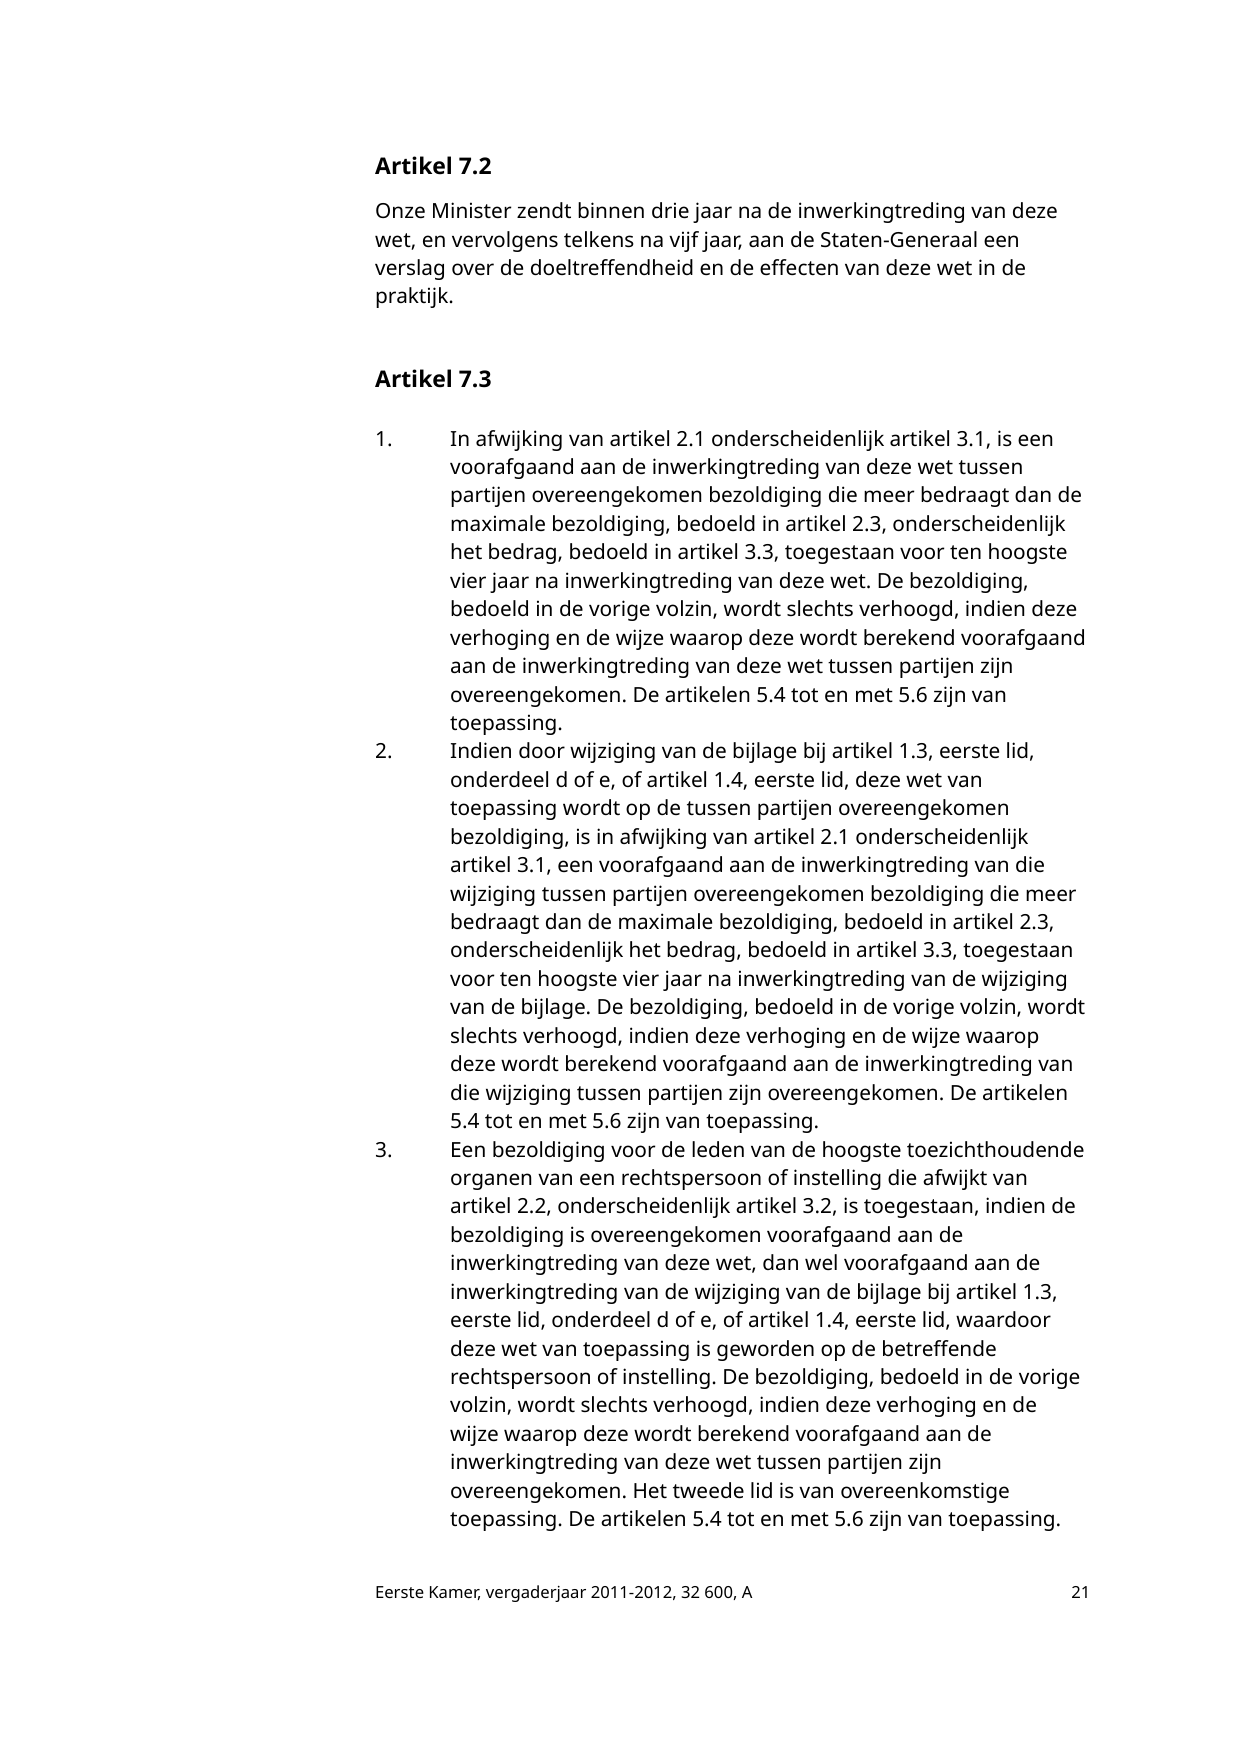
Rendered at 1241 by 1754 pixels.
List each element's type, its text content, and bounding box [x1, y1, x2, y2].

subtitle Artikel 7.3 [375, 362, 1090, 394]
list Een bezoldiging voor de leden van de hoogste toezichthoudende organen van een rechtspersoon of instelling die afwijkt van artikel 2.2, onderscheidenlijk artikel 3.2, is toegestaan, indien de bezoldiging is overeengekomen voorafgaand aan de inwerkingtreding van deze wet, dan wel voorafgaand aan de inwerkingtreding van de wijziging van de bijlage bij artikel 1.3, eerste lid, onderdeel d of e, of artikel 1.4, eerste lid, waardoor deze wet van toepassing is geworden op de betreffende rechtspersoon of instelling. De bezoldiging, bedoeld in de vorige volzin, wordt slechts verhoogd, indien deze verhoging en de wijze waarop deze wordt berekend voorafgaand aan de inwerkingtreding van deze wet tussen partijen zijn overeengekomen. Het tweede lid is van overeenkomstige toepassing. De artikelen 5.4 tot en met 5.6 zijn van toepassing. [375, 1135, 1090, 1533]
list Indien door wijziging van de bijlage bij artikel 1.3, eerste lid, onderdeel d of e, of artikel 1.4, eerste lid, deze wet van toepassing wordt op de tussen partijen overeengekomen bezoldiging, is in afwijking van artikel 2.1 onderscheidenlijk artikel 3.1, een voorafgaand aan de inwerkingtreding van die wijziging tussen partijen overeengekomen bezoldiging die meer bedraagt dan de maximale bezoldiging, bedoeld in artikel 2.3, onderscheidenlijk het bedrag, bedoeld in artikel 3.3, toegestaan voor ten hoogste vier jaar na inwerkingtreding van de wijziging van de bijlage. De bezoldiging, bedoeld in de vorige volzin, wordt slechts verhoogd, indien deze verhoging en de wijze waarop deze wordt berekend voorafgaand aan de inwerkingtreding van die wijziging tussen partijen zijn overeengekomen. De artikelen 5.4 tot en met 5.6 zijn van toepassing. [375, 737, 1090, 1135]
text Onze Minister zendt binnen drie jaar na de inwerkingtreding van deze wet, en vervolgens telkens na vijf jaar, aan de Staten-Generaal een verslag over de doeltreffendheid en de effecten van deze wet in de praktijk. [375, 196, 1090, 310]
subtitle Artikel 7.2 [375, 150, 1090, 181]
list In afwijking van artikel 2.1 onderscheidenlijk artikel 3.1, is een voorafgaand aan de inwerkingtreding van deze wet tussen partijen overeengekomen bezoldiging die meer bedraagt dan de maximale bezoldiging, bedoeld in artikel 2.3, onderscheidenlijk het bedrag, bedoeld in artikel 3.3, toegestaan voor ten hoogste vier jaar na inwerkingtreding van deze wet. De bezoldiging, bedoeld in de vorige volzin, wordt slechts verhoogd, indien deze verhoging en de wijze waarop deze wordt berekend voorafgaand aan de inwerkingtreding van deze wet tussen partijen zijn overeengekomen. De artikelen 5.4 tot en met 5.6 zijn van toepassing. [375, 424, 1090, 737]
